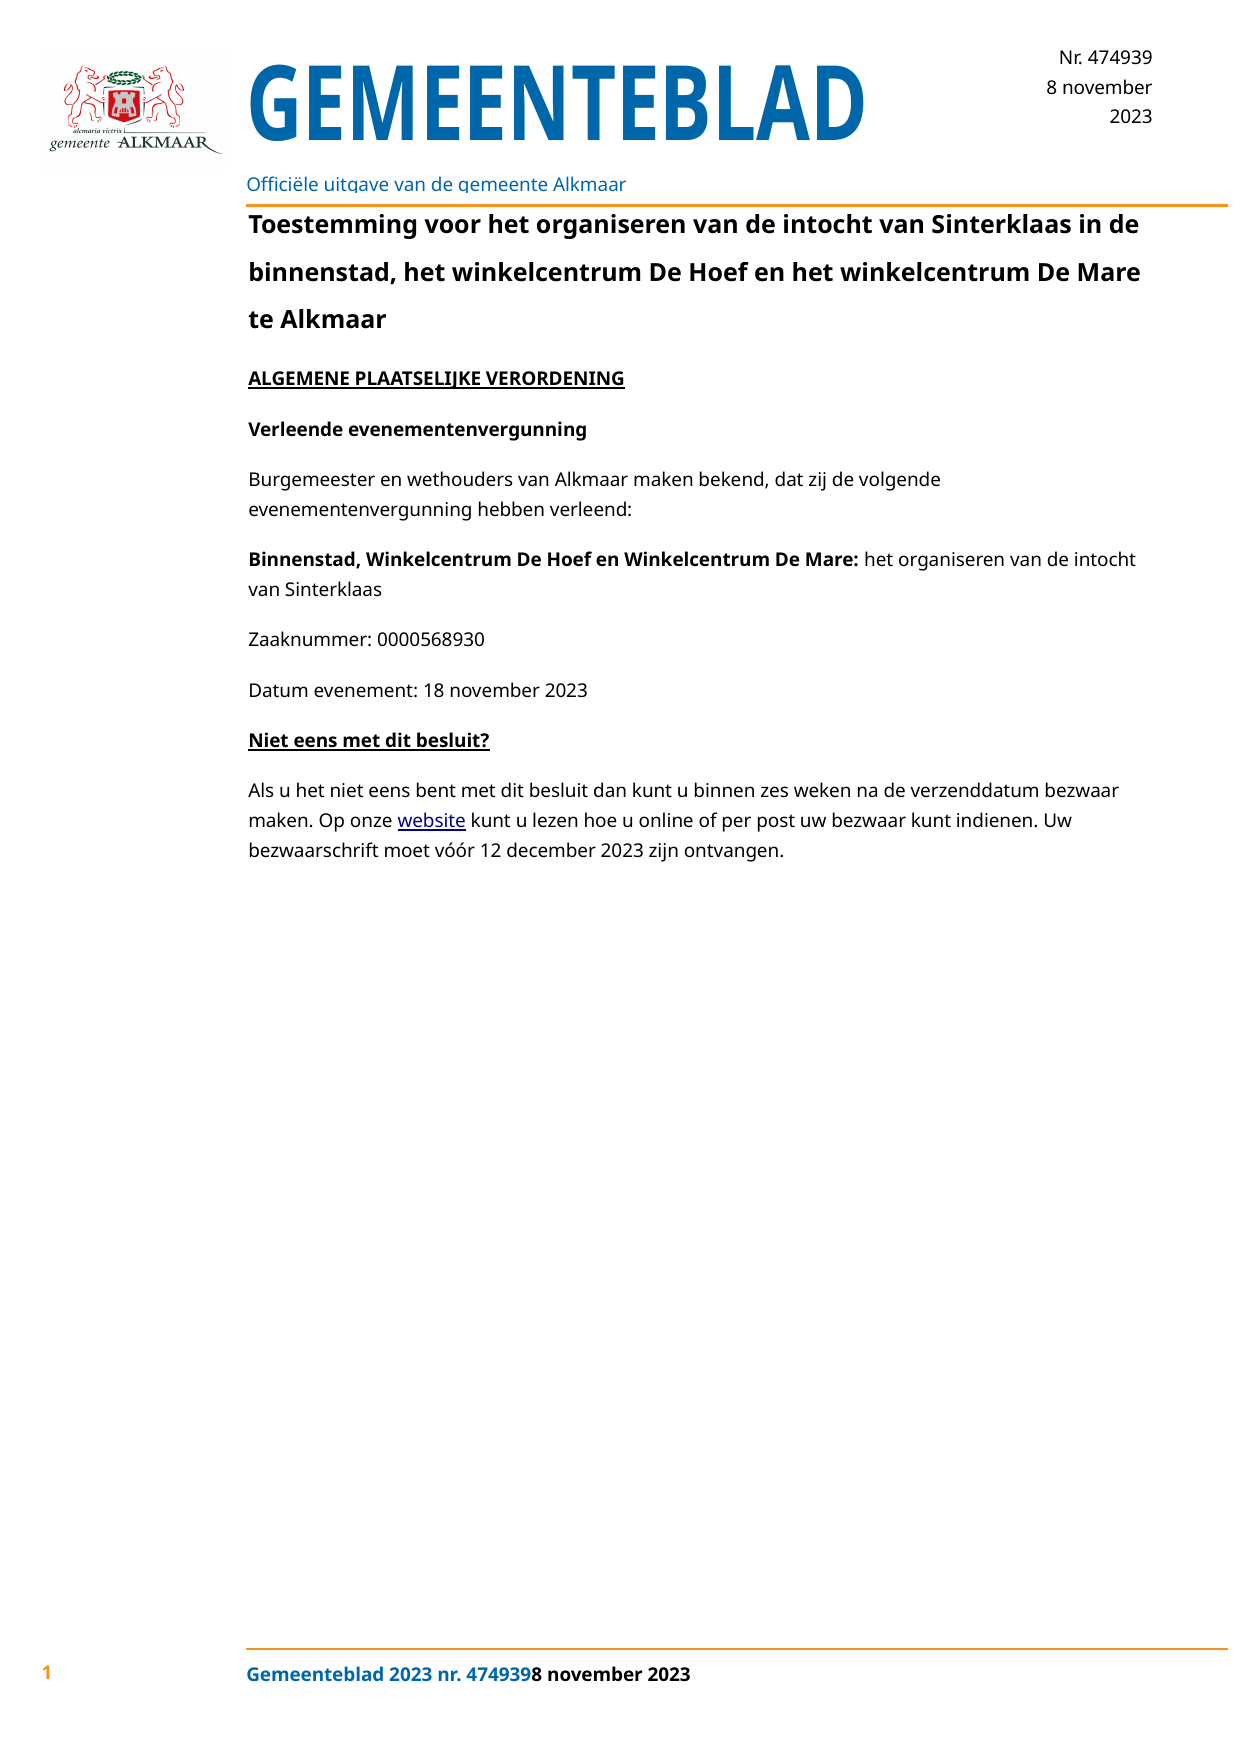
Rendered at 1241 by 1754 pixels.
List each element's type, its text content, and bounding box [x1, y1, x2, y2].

text Binnenstad, Winkelcentrum De Hoef en Winkelcentrum De Mare: het organiseren van de intocht van Sinterklaas [248, 546, 1152, 602]
picture [41, 47, 231, 172]
text Niet eens met dit besluit? [248, 727, 1152, 753]
text Verleende evenementenvergunning [248, 416, 1152, 442]
text Toestemming voor het organiseren van de intocht van Sinterklaas in de binnenstad, het winkelcentrum De Hoef en het winkelcentrum De Mare te Alkmaar [248, 207, 1152, 336]
text Zaaknummer: 0000568930 [248, 626, 1152, 652]
text Als u het niet eens bent met dit besluit dan kunt u binnen zes weken na de verzenddatum bezwaar maken. Op onze website kunt u lezen hoe u online of per post uw bezwaar kunt indienen. Uw bezwaarschrift moet vóór 12 december 2023 zijn ontvangen. [248, 778, 1152, 862]
text Burgemeester en wethouders van Alkmaar maken bekend, dat zij de volgende evenementenvergunning hebben verleend: [248, 466, 1152, 522]
text ALGEMENE PLAATSELIJKE VERORDENING [248, 366, 1152, 391]
text Datum evenement: 18 november 2023 [248, 677, 1152, 702]
